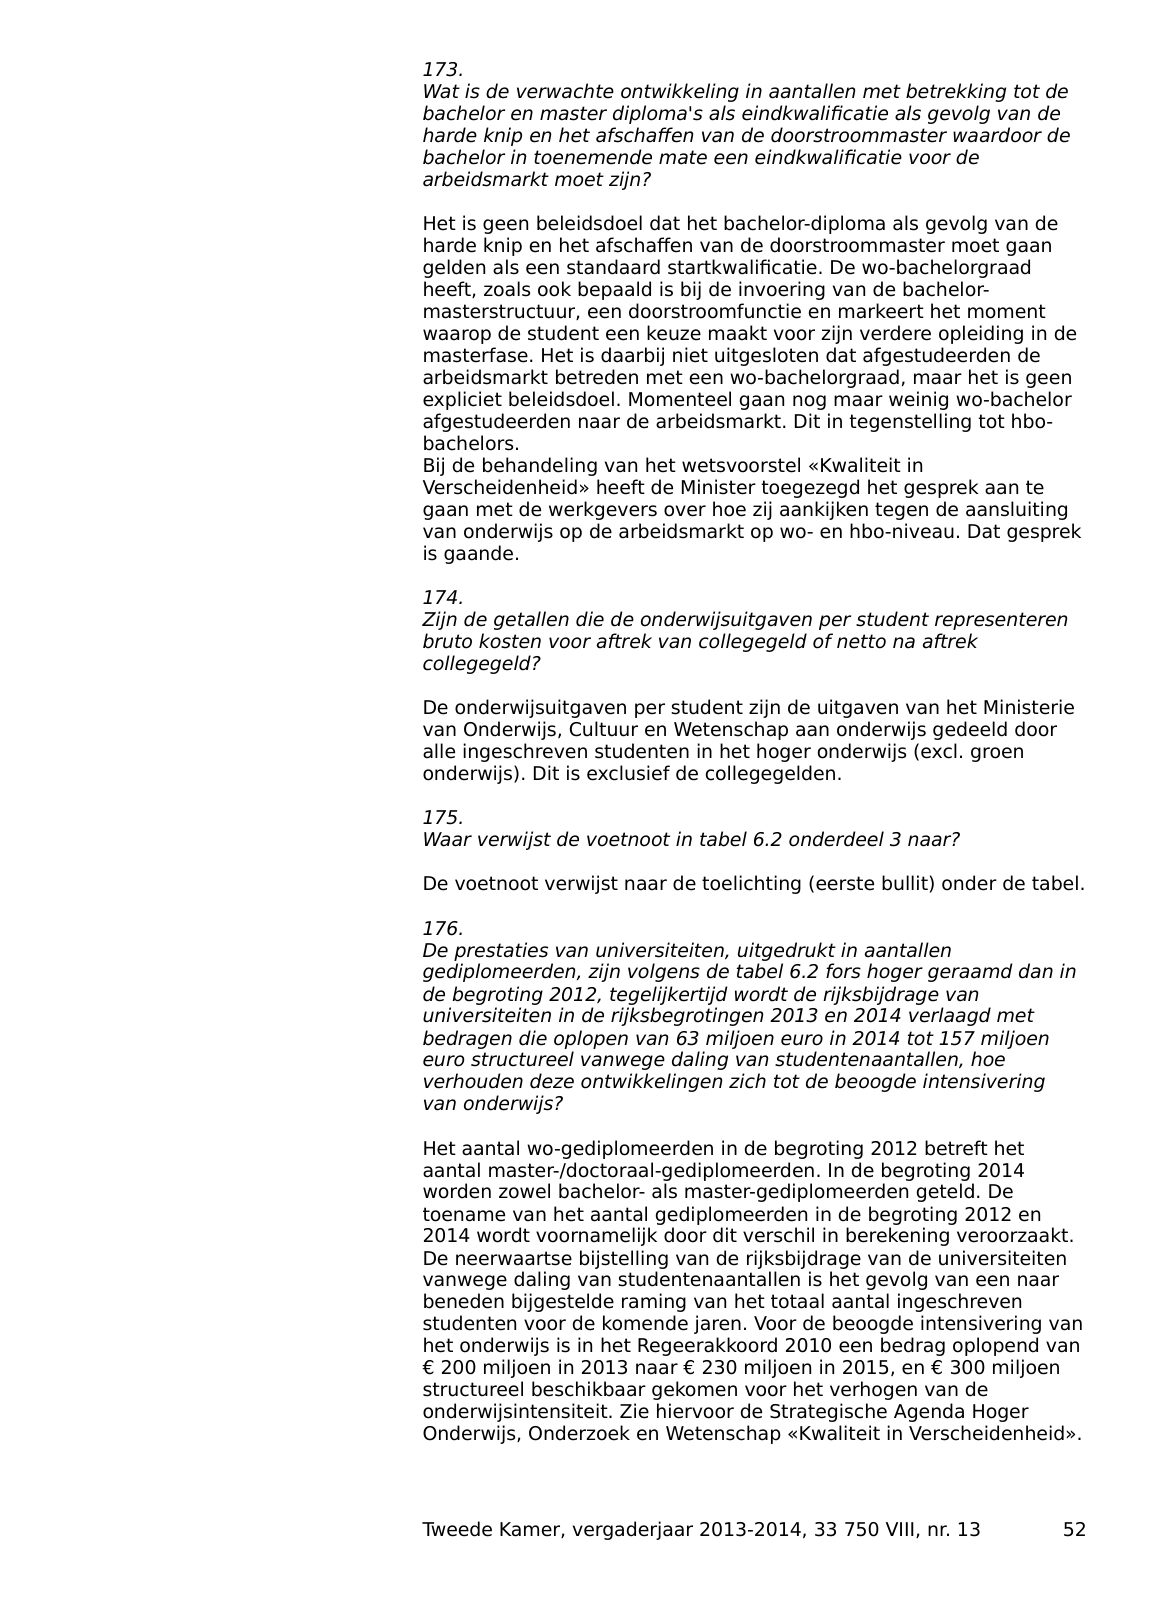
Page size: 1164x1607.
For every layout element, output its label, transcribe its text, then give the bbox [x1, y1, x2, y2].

text Waar verwijst de voetnoot in tabel 6.2 onderdeel 3 naar? [422, 829, 1087, 851]
text De neerwaartse bijstelling van de rijksbijdrage van de universiteiten vanwege daling van studentenaantallen is het gevolg van een naar beneden bijgestelde raming van het totaal aantal ingeschreven studenten voor de komende jaren. Voor de beoogde intensivering van het onderwijs is in het Regeerakkoord 2010 een bedrag oplopend van € 200 miljoen in 2013 naar € 230 miljoen in 2015, en € 300 miljoen structureel beschikbaar gekomen voor het verhogen van de onderwijsintensiteit. Zie hiervoor de Strategische Agenda Hoger Onderwijs, Onderzoek en Wetenschap «Kwaliteit in Verscheidenheid». [422, 1247, 1087, 1445]
text De onderwijsuitgaven per student zijn de uitgaven van het Ministerie van Onderwijs, Cultuur en Wetenschap aan onderwijs gedeeld door alle ingeschreven studenten in het hoger onderwijs (excl. groen onderwijs). Dit is exclusief de collegegelden. [422, 697, 1087, 785]
text Wat is de verwachte ontwikkeling in aantallen met betrekking tot de bachelor en master diploma's als eindkwalificatie als gevolg van de harde knip en het afschaffen van de doorstroommaster waardoor de bachelor in toenemende mate een eindkwalificatie voor de arbeidsmarkt moet zijn? [422, 81, 1087, 191]
text De voetnoot verwijst naar de toelichting (eerste bullit) onder de tabel. [422, 873, 1087, 895]
text Het aantal wo-gediplomeerden in de begroting 2012 betreft het aantal master-/doctoraal-gediplomeerden. In de begroting 2014 worden zowel bachelor- als master-gediplomeerden geteld. De toename van het aantal gediplomeerden in de begroting 2012 en 2014 wordt voornamelijk door dit verschil in berekening veroorzaakt. [422, 1137, 1087, 1247]
text 173. [422, 59, 1087, 81]
text De prestaties van universiteiten, uitgedrukt in aantallen gediplomeerden, zijn volgens de tabel 6.2 fors hoger geraamd dan in de begroting 2012, tegelijkertijd wordt de rijksbijdrage van universiteiten in de rijksbegrotingen 2013 en 2014 verlaagd met bedragen die oplopen van 63 miljoen euro in 2014 tot 157 miljoen euro structureel vanwege daling van studentenaantallen, hoe verhouden deze ontwikkelingen zich tot de beoogde intensivering van onderwijs? [422, 939, 1087, 1115]
text 174. [422, 587, 1087, 609]
text 176. [422, 917, 1087, 939]
text Bij de behandeling van het wetsvoorstel «Kwaliteit in Verscheidenheid» heeft de Minister toegezegd het gesprek aan te gaan met de werkgevers over hoe zij aankijken tegen de aansluiting van onderwijs op de arbeidsmarkt op wo- en hbo-niveau. Dat gesprek is gaande. [422, 455, 1087, 565]
text Zijn de getallen die de onderwijsuitgaven per student representeren bruto kosten voor aftrek van collegegeld of netto na aftrek collegegeld? [422, 609, 1087, 675]
text Het is geen beleidsdoel dat het bachelor-diploma als gevolg van de harde knip en het afschaffen van de doorstroommaster moet gaan gelden als een standaard startkwalificatie. De wo-bachelorgraad heeft, zoals ook bepaald is bij de invoering van de bachelor-masterstructuur, een doorstroomfunctie en markeert het moment waarop de student een keuze maakt voor zijn verdere opleiding in de masterfase. Het is daarbij niet uitgesloten dat afgestudeerden de arbeidsmarkt betreden met een wo-bachelorgraad, maar het is geen expliciet beleidsdoel. Momenteel gaan nog maar weinig wo-bachelor afgestudeerden naar de arbeidsmarkt. Dit in tegenstelling tot hbo-bachelors. [422, 213, 1087, 455]
text 175. [422, 807, 1087, 829]
